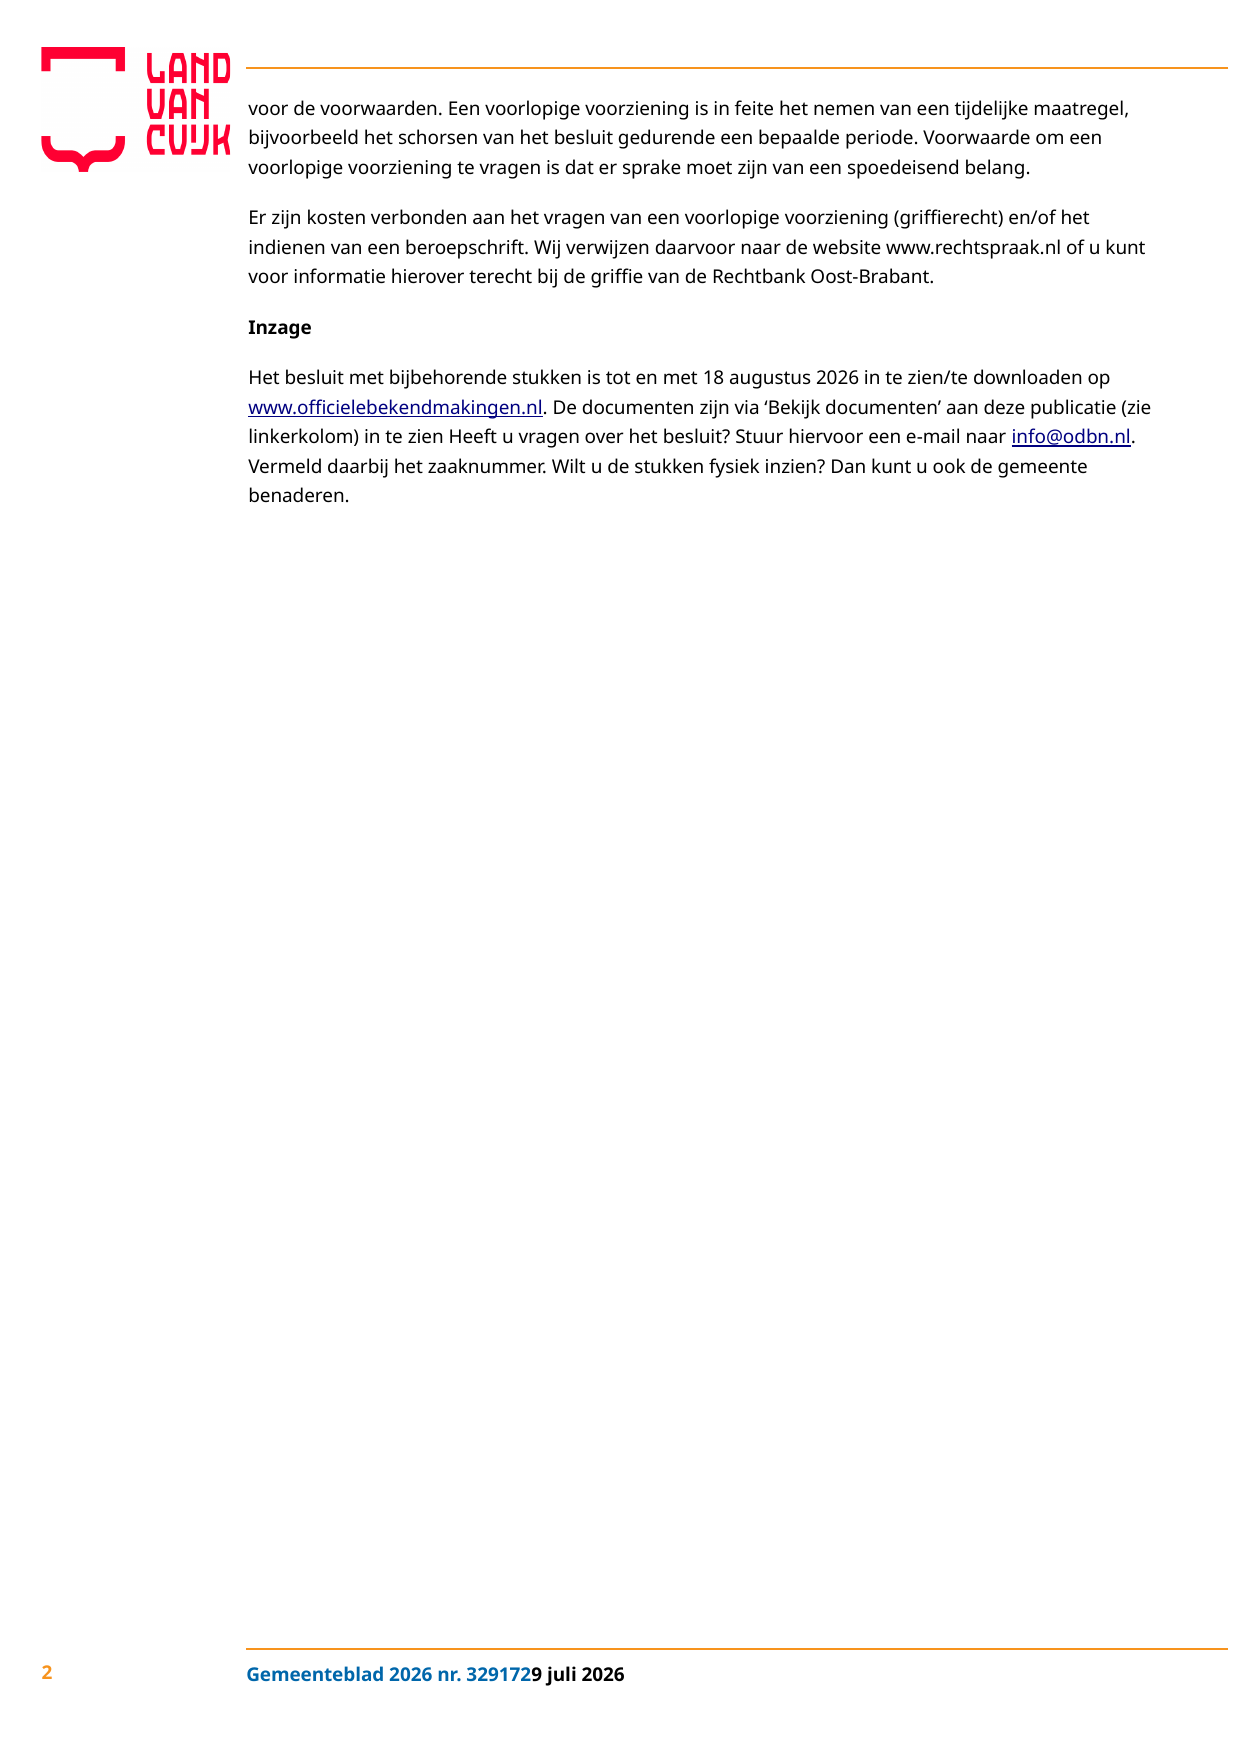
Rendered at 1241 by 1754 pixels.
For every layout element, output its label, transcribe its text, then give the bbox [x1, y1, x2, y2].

picture [41, 47, 231, 172]
text Er zijn kosten verbonden aan het vragen van een voorlopige voorziening (griffierecht) en/of het indienen van een beroepschrift. Wij verwijzen daarvoor naar de website www.rechtspraak.nl of u kunt voor informatie hierover terecht bij de griffie van de Rechtbank Oost-Brabant. [248, 204, 1152, 289]
text Inzage [248, 314, 1152, 340]
text voor de voorwaarden. Een voorlopige voorziening is in feite het nemen van een tijdelijke maatregel, bijvoorbeeld het schorsen van het besluit gedurende een bepaalde periode. Voorwaarde om een voorlopige voorziening te vragen is dat er sprake moet zijn van een spoedeisend belang. [248, 95, 1152, 180]
text Het besluit met bijbehorende stukken is tot en met 18 augustus 2026 in te zien/te downloaden op www.officielebekendmakingen.nl. De documenten zijn via ‘Bekijk documenten’ aan deze publicatie (zie linkerkolom) in te zien Heeft u vragen over het besluit? Stuur hiervoor een e-mail naar info@odbn.nl. Vermeld daarbij het zaaknummer. Wilt u de stukken fysiek inzien? Dan kunt u ook de gemeente benaderen. [248, 364, 1152, 508]
